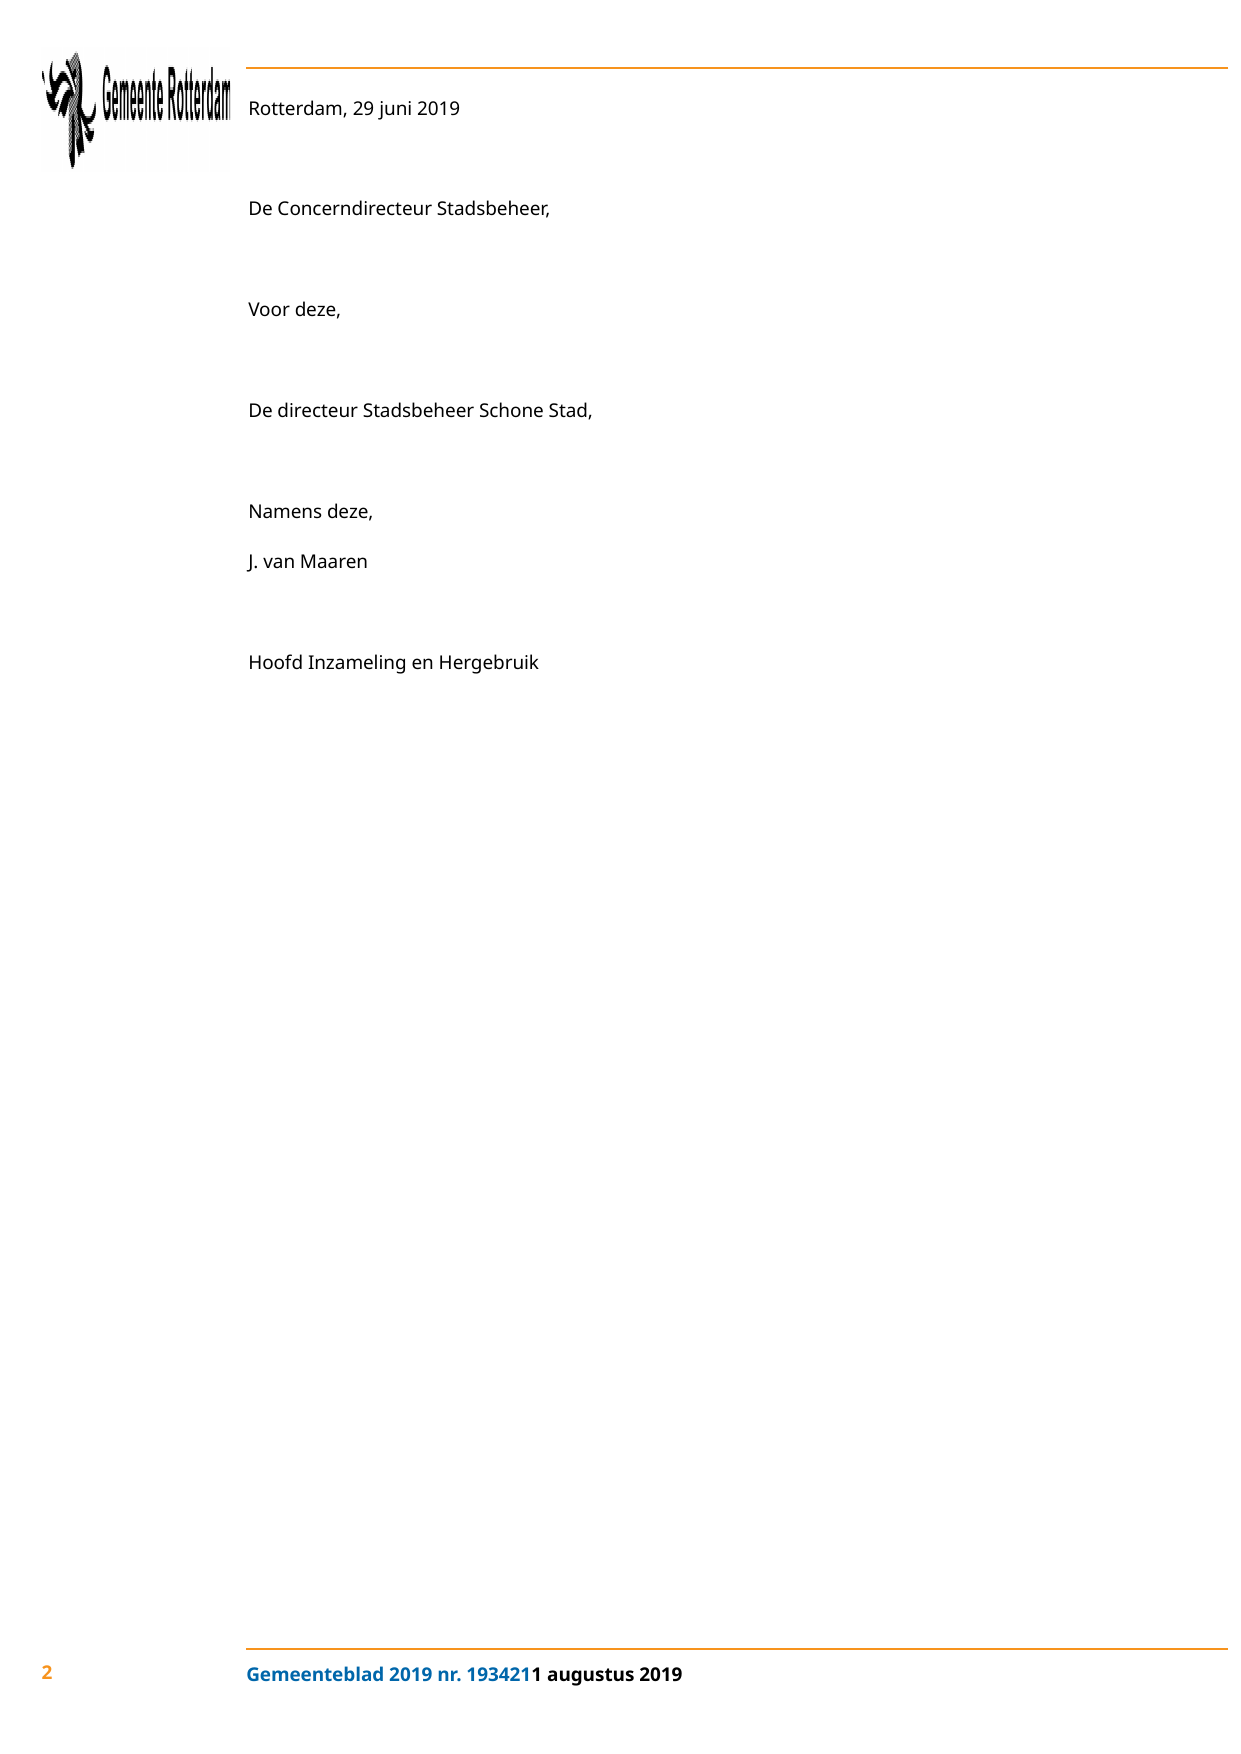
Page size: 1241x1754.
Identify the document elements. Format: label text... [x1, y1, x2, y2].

text De directeur Stadsbeheer Schone Stad, [248, 397, 1152, 423]
text Voor deze, [248, 296, 1152, 322]
text De Concerndirecteur Stadsbeheer, [248, 196, 1152, 221]
text Rotterdam, 29 juni 2019 [248, 95, 1152, 121]
text Hoofd Inzameling en Hergebruik [248, 649, 1152, 675]
picture [41, 47, 231, 172]
text J. van Maaren [248, 548, 1152, 574]
text Namens deze, [248, 498, 1152, 524]
